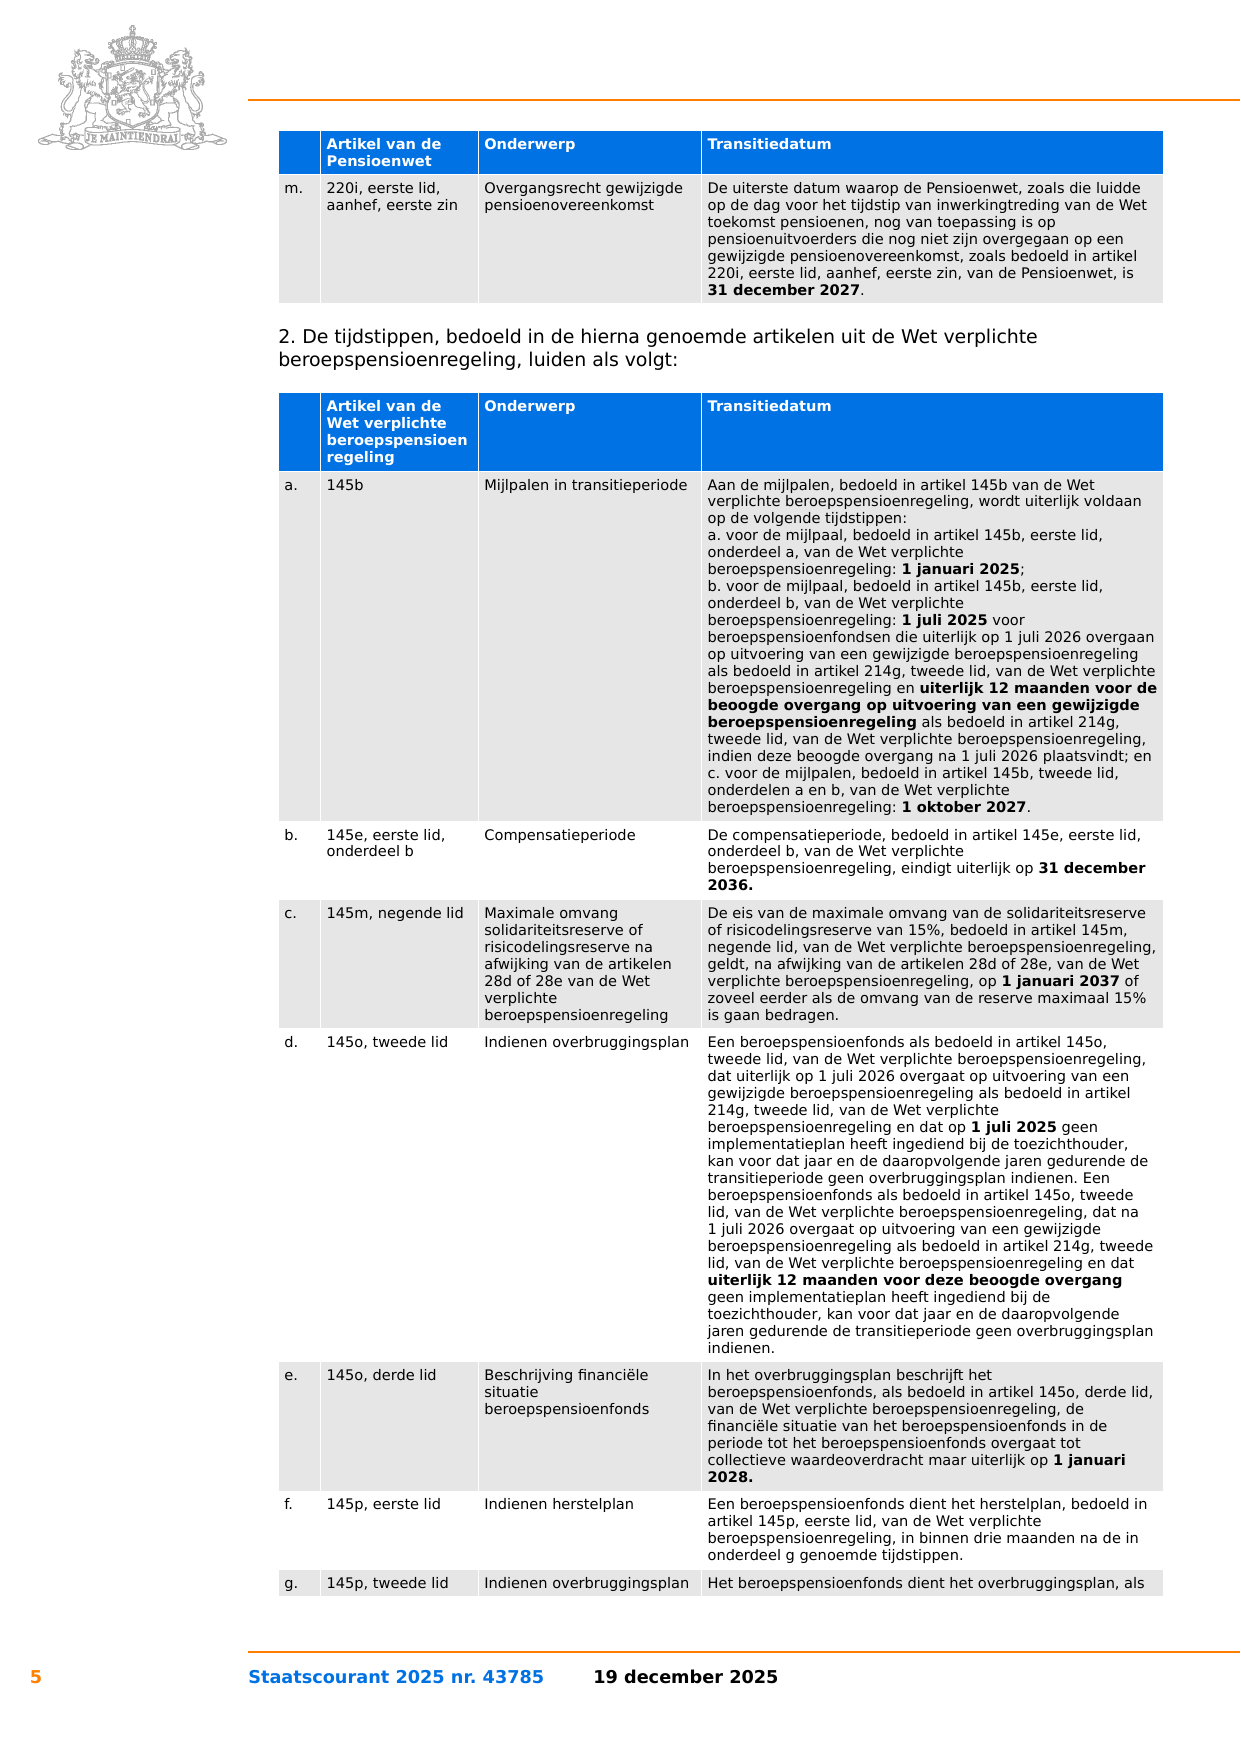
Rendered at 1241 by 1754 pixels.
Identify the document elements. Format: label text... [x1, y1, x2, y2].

table_cell Compensatieperiode [479, 822, 701, 899]
table_header Artikel van de Pensioenwet [321, 131, 478, 174]
table_cell b. [279, 822, 320, 899]
table_cell c. [279, 900, 320, 1028]
table_cell 145o, tweede lid [321, 1029, 478, 1361]
table_cell 145m, negende lid [321, 900, 478, 1028]
table_cell Beschrijving financiële situatie beroepspensioenfonds [479, 1362, 701, 1491]
table_cell 145o, derde lid [321, 1362, 478, 1491]
table_cell De eis van de maximale omvang van de solidariteitsreserve of risicodelingsreserve van 15%, bedoeld in artikel 145m, negende lid, van de Wet verplichte beroepspensioenregeling, geldt, na afwijking van de artikelen 28d of 28e, van de Wet verplichte beroepspensioenregeling, op 1 januari 2037 of zoveel eerder als de omvang van de reserve maximaal 15% is gaan bedragen. [702, 900, 1163, 1028]
table_cell e. [279, 1362, 320, 1491]
table_cell Maximale omvang solidariteitsreserve of risicodelingsreserve na afwijking van de artikelen 28d of 28e van de Wet verplichte beroepspensioenregeling [479, 900, 701, 1028]
table_cell Een beroepspensioenfonds dient het herstelplan, bedoeld in artikel 145p, eerste lid, van de Wet verplichte beroepspensioenregeling, in binnen drie maanden na de in onderdeel g genoemde tijdstippen. [702, 1492, 1163, 1569]
table_cell g. [279, 1570, 320, 1596]
table_header Transitiedatum [702, 393, 1163, 471]
table_cell f. [279, 1492, 320, 1569]
table_cell 220i, eerste lid, aanhef, eerste zin [321, 175, 478, 303]
table_cell Aan de mijlpalen, bedoeld in artikel 145b van de Wet verplichte beroepspensioenregeling, wordt uiterlijk voldaan op de volgende tijdstippen: a. voor de mijlpaal, bedoeld in artikel 145b, eerste lid, onderdeel a, van de Wet verplichte beroepspensioenregeling: 1 januari 2025; b. voor de mijlpaal, bedoeld in artikel 145b, eerste lid, onderdeel b, van de Wet verplichte beroepspensioenregeling: 1 juli 2025 voor beroepspensioenfondsen die uiterlijk op 1 juli 2026 overgaan op uitvoering van een gewijzigde beroepspensioenregeling als bedoeld in artikel 214g, tweede lid, van de Wet verplichte beroepspensioenregeling en uiterlijk 12 maanden voor de beoogde overgang op uitvoering van een gewijzigde beroepspensioenregeling als bedoeld in artikel 214g, tweede lid, van de Wet verplichte beroepspensioenregeling, indien deze beoogde overgang na 1 juli 2026 plaatsvindt; en c. voor de mijlpalen, bedoeld in artikel 145b, tweede lid, onderdelen a en b, van de Wet verplichte beroepspensioenregeling: 1 oktober 2027. [702, 472, 1163, 821]
table_cell 145e, eerste lid, onderdeel b [321, 822, 478, 899]
table_header Onderwerp [479, 393, 701, 471]
table_cell Indienen overbruggingsplan [479, 1029, 701, 1361]
picture [38, 25, 227, 150]
table_cell Mijlpalen in transitieperiode [479, 472, 701, 821]
table_cell a. [279, 472, 320, 821]
table_header Artikel van de Wet verplichte beroepspensioenregeling [321, 393, 478, 471]
table_cell In het overbruggingsplan beschrijft het beroepspensioenfonds, als bedoeld in artikel 145o, derde lid, van de Wet verplichte beroepspensioenregeling, de financiële situatie van het beroepspensioenfonds in de periode tot het beroepspensioenfonds overgaat tot collectieve waardeoverdracht maar uiterlijk op 1 januari 2028. [702, 1362, 1163, 1491]
table_cell d. [279, 1029, 320, 1361]
table_header Onderwerp [479, 131, 701, 174]
table_header [279, 393, 320, 471]
table_cell De uiterste datum waarop de Pensioenwet, zoals die luidde op de dag voor het tijdstip van inwerkingtreding van de Wet toekomst pensioenen, nog van toepassing is op pensioenuitvoerders die nog niet zijn overgegaan op een gewijzigde pensioenovereenkomst, zoals bedoeld in artikel 220i, eerste lid, aanhef, eerste zin, van de Pensioenwet, is 31 december 2027. [702, 175, 1163, 303]
table_cell 145p, tweede lid [321, 1570, 478, 1596]
table_cell 145b [321, 472, 478, 821]
table_header Transitiedatum [702, 131, 1163, 174]
table_header [279, 131, 320, 174]
table_cell Een beroepspensioenfonds als bedoeld in artikel 145o, tweede lid, van de Wet verplichte beroepspensioenregeling, dat uiterlijk op 1 juli 2026 overgaat op uitvoering van een gewijzigde beroepspensioenregeling als bedoeld in artikel 214g, tweede lid, van de Wet verplichte beroepspensioenregeling en dat op 1 juli 2025 geen implementatieplan heeft ingediend bij de toezichthouder, kan voor dat jaar en de daaropvolgende jaren gedurende de transitieperiode geen overbruggingsplan indienen. Een beroepspensioenfonds als bedoeld in artikel 145o, tweede lid, van de Wet verplichte beroepspensioenregeling, dat na 1 juli 2026 overgaat op uitvoering van een gewijzigde beroepspensioenregeling als bedoeld in artikel 214g, tweede lid, van de Wet verplichte beroepspensioenregeling en dat uiterlijk 12 maanden voor deze beoogde overgang geen implementatieplan heeft ingediend bij de toezichthouder, kan voor dat jaar en de daaropvolgende jaren gedurende de transitieperiode geen overbruggingsplan indienen. [702, 1029, 1163, 1361]
table_cell Het beroepspensioenfonds dient het overbruggingsplan, als [702, 1570, 1163, 1596]
table_cell Indienen overbruggingsplan [479, 1570, 701, 1596]
table_cell m. [279, 175, 320, 303]
table_cell 145p, eerste lid [321, 1492, 478, 1569]
table_cell Indienen herstelplan [479, 1492, 701, 1569]
table_cell Overgangsrecht gewijzigde pensioenovereenkomst [479, 175, 701, 303]
text 2. De tijdstippen, bedoeld in de hierna genoemde artikelen uit de Wet verplichte beroepspensioenregeling, luiden als volgt: [278, 326, 1163, 370]
table_cell De compensatieperiode, bedoeld in artikel 145e, eerste lid, onderdeel b, van de Wet verplichte beroepspensioenregeling, eindigt uiterlijk op 31 december 2036. [702, 822, 1163, 899]
